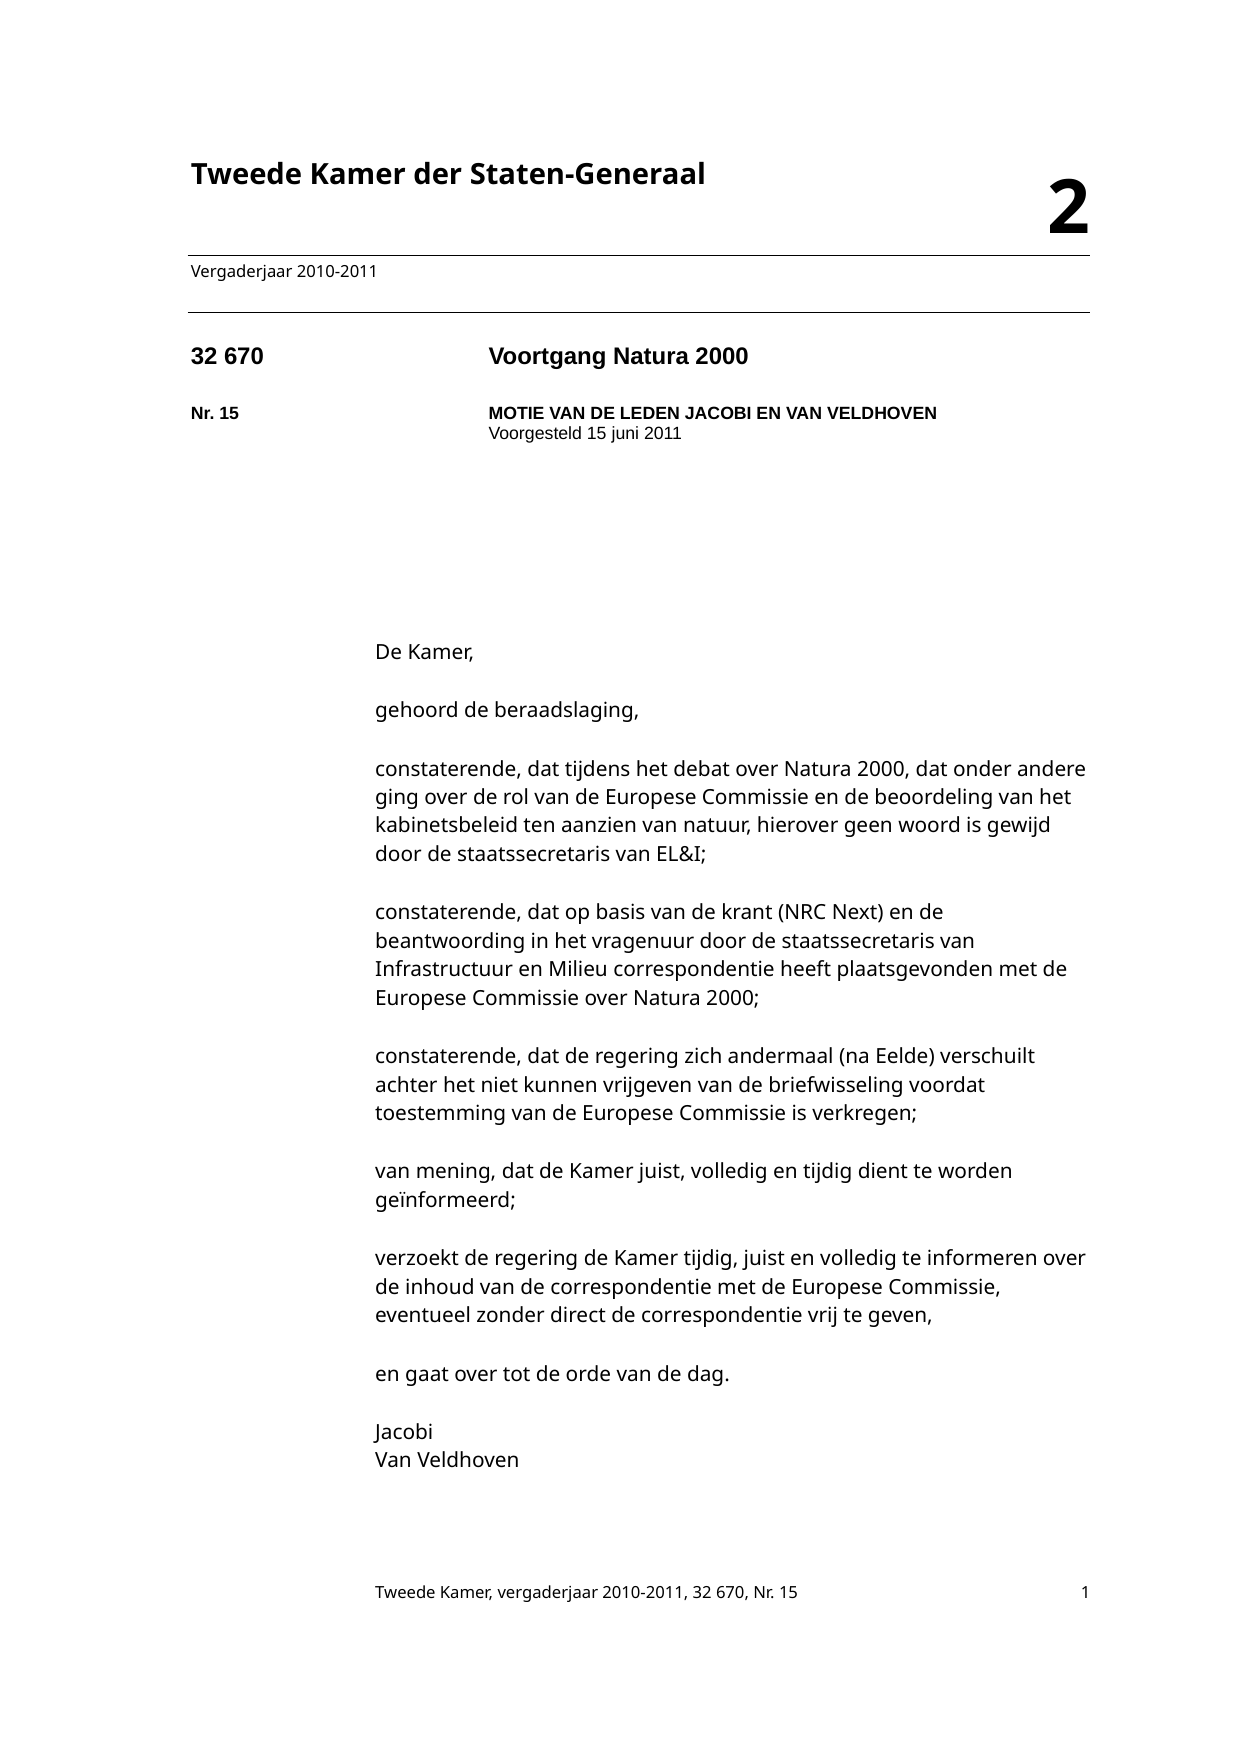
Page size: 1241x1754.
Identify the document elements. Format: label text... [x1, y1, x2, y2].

table_cell MOTIE VAN DE LEDEN JACOBI EN VAN VELDHOVEN Voorgesteld 15 juni 2011 [485, 399, 1090, 518]
text constaterende, dat de regering zich andermaal (na Eelde) verschuilt achter het niet kunnen vrijgeven van de briefwisseling voordat toestemming van de Europese Commissie is verkregen; [375, 1041, 1090, 1127]
text constaterende, dat tijdens het debat over Natura 2000, dat onder andere ging over de rol van de Europese Commissie en de beoordeling van het kabinetsbeleid ten aanzien van natuur, hierover geen woord is gewijd door de staatssecretaris van EL&I; [375, 754, 1090, 867]
table_cell Vergaderjaar 2010-2011 [188, 256, 485, 312]
text gehoord de beraadslaging, [375, 695, 1090, 724]
text De Kamer, [375, 637, 1090, 665]
table_cell Nr. 15 [188, 399, 485, 518]
table_cell 32 670 [188, 339, 485, 399]
text constaterende, dat op basis van de krant (NRC Next) en de beantwoording in het vragenuur door de staatssecretaris van Infrastructuur en Milieu correspondentie heeft plaatsgevonden met de Europese Commissie over Natura 2000; [375, 897, 1090, 1011]
table_header 2 [910, 150, 1090, 255]
text Van Veldhoven [375, 1446, 1090, 1474]
table_cell [485, 256, 1090, 312]
table_cell [188, 313, 485, 339]
text van mening, dat de Kamer juist, volledig en tijdig dient te worden geïnformeerd; [375, 1157, 1090, 1213]
text verzoekt de regering de Kamer tijdig, juist en volledig te informeren over de inhoud van de correspondentie met de Europese Commissie, eventueel zonder direct de correspondentie vrij te geven, [375, 1243, 1090, 1329]
text Jacobi [375, 1417, 1090, 1446]
table_cell [485, 313, 1090, 339]
text en gaat over tot de orde van de dag. [375, 1359, 1090, 1387]
table_header Tweede Kamer der Staten-Generaal [188, 150, 909, 255]
table_cell Voortgang Natura 2000 [485, 339, 1090, 399]
